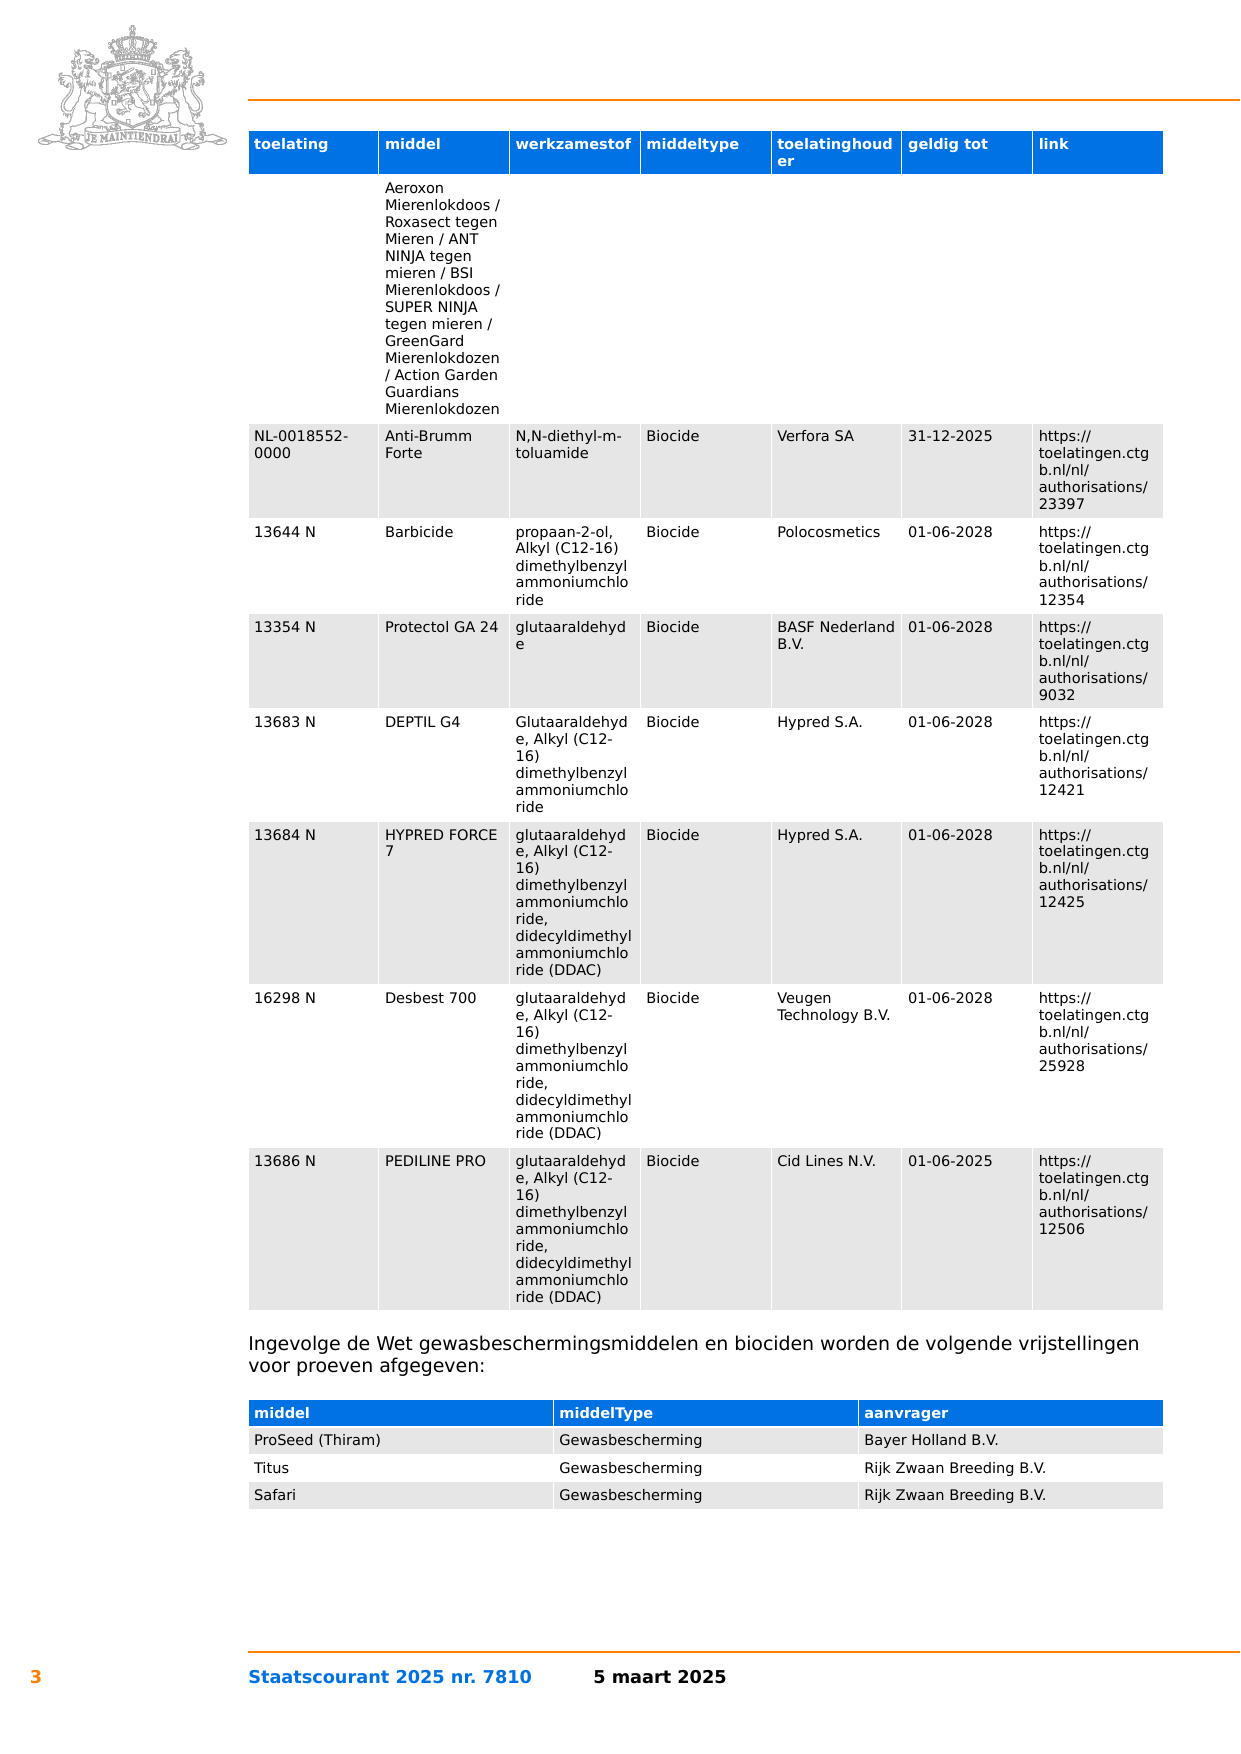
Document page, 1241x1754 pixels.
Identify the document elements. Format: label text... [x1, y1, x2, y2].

table_cell NL-0018552-0000 [249, 424, 378, 518]
text Ingevolge de Wet gewasbeschermingsmiddelen en biociden worden de volgende vrijstellingen voor proeven afgegeven: [248, 1333, 1163, 1377]
table_cell Aeroxon Mierenlokdoos / Roxasect tegen Mieren / ANT NINJA tegen mieren / BSI Mierenlokdoos / SUPER NINJA tegen mieren / GreenGard Mierenlokdozen / Action Garden Guardians Mierenlokdozen [379, 175, 509, 422]
table_cell Rijk Zwaan Breeding B.V. [859, 1482, 1163, 1509]
table_cell https://toelatingen.ctgb.nl/nl/authorisations/9032 [1033, 614, 1163, 708]
table_cell https://toelatingen.ctgb.nl/nl/authorisations/12354 [1033, 519, 1163, 613]
table_cell BASF Nederland B.V. [772, 614, 901, 708]
table_header link [1033, 131, 1163, 174]
table_cell Biocide [641, 614, 771, 708]
table_cell DEPTIL G4 [379, 709, 509, 821]
table_cell 16298 N [249, 985, 378, 1147]
table_cell glutaaraldehyde, Alkyl (C12-16) dimethylbenzylammoniumchloride, didecyldimethylammoniumchloride (DDAC) [510, 822, 640, 984]
table_cell Cid Lines N.V. [772, 1148, 901, 1310]
table_cell Biocide [641, 519, 771, 613]
table_cell Anti-Brumm Forte [379, 424, 509, 518]
table_cell 13684 N [249, 822, 378, 984]
table_cell PEDILINE PRO [379, 1148, 509, 1310]
table_cell glutaaraldehyde [510, 614, 640, 708]
table_cell N,N-diethyl-m-toluamide [510, 424, 640, 518]
table_cell 01-06-2028 [902, 985, 1032, 1147]
table_cell [772, 175, 901, 422]
table_cell Bayer Holland B.V. [859, 1428, 1163, 1454]
table_cell propaan-2-ol, Alkyl (C12-16) dimethylbenzylammoniumchloride [510, 519, 640, 613]
table_cell Biocide [641, 709, 771, 821]
table_cell 13686 N [249, 1148, 378, 1310]
table_cell 31-12-2025 [902, 424, 1032, 518]
table_cell Biocide [641, 1148, 771, 1310]
table_header middelType [554, 1400, 858, 1426]
table_cell Gewasbescherming [554, 1482, 858, 1509]
table_cell Verfora SA [772, 424, 901, 518]
table_cell Barbicide [379, 519, 509, 613]
table_cell 01-06-2028 [902, 614, 1032, 708]
table_cell Biocide [641, 985, 771, 1147]
table_cell Veugen Technology B.V. [772, 985, 901, 1147]
table_header werkzamestof [510, 131, 640, 174]
table_cell Biocide [641, 424, 771, 518]
table_cell Hypred S.A. [772, 822, 901, 984]
table_cell https://toelatingen.ctgb.nl/nl/authorisations/12425 [1033, 822, 1163, 984]
table_cell [510, 175, 640, 422]
table_header aanvrager [859, 1400, 1163, 1426]
table_cell [1033, 175, 1163, 422]
table_cell Glutaaraldehyde, Alkyl (C12-16) dimethylbenzylammoniumchloride [510, 709, 640, 821]
table_cell Gewasbescherming [554, 1455, 858, 1481]
table_cell ProSeed (Thiram) [249, 1428, 553, 1454]
table_header middel [249, 1400, 553, 1426]
picture [38, 25, 227, 150]
table_cell 13354 N [249, 614, 378, 708]
table_cell 01-06-2028 [902, 822, 1032, 984]
table_cell 13683 N [249, 709, 378, 821]
table_cell [641, 175, 771, 422]
table_cell Gewasbescherming [554, 1428, 858, 1454]
table_cell glutaaraldehyde, Alkyl (C12-16) dimethylbenzylammoniumchloride, didecyldimethylammoniumchloride (DDAC) [510, 1148, 640, 1310]
table_cell 01-06-2028 [902, 519, 1032, 613]
table_header middel [379, 131, 509, 174]
table_cell Titus [249, 1455, 553, 1481]
table_cell [902, 175, 1032, 422]
table_header geldig tot [902, 131, 1032, 174]
table_cell https://toelatingen.ctgb.nl/nl/authorisations/23397 [1033, 424, 1163, 518]
table_cell Safari [249, 1482, 553, 1509]
table_cell Biocide [641, 822, 771, 984]
table_cell https://toelatingen.ctgb.nl/nl/authorisations/12421 [1033, 709, 1163, 821]
table_cell 13644 N [249, 519, 378, 613]
table_header middeltype [641, 131, 771, 174]
table_cell glutaaraldehyde, Alkyl (C12-16) dimethylbenzylammoniumchloride, didecyldimethylammoniumchloride (DDAC) [510, 985, 640, 1147]
table_cell Polocosmetics [772, 519, 901, 613]
table_header toelatinghouder [772, 131, 901, 174]
table_cell 01-06-2025 [902, 1148, 1032, 1310]
table_cell Desbest 700 [379, 985, 509, 1147]
table_cell [249, 175, 378, 422]
table_cell Rijk Zwaan Breeding B.V. [859, 1455, 1163, 1481]
table_cell HYPRED FORCE 7 [379, 822, 509, 984]
table_cell https://toelatingen.ctgb.nl/nl/authorisations/12506 [1033, 1148, 1163, 1310]
table_cell 01-06-2028 [902, 709, 1032, 821]
table_header toelating [249, 131, 378, 174]
table_cell Protectol GA 24 [379, 614, 509, 708]
table_cell https://toelatingen.ctgb.nl/nl/authorisations/25928 [1033, 985, 1163, 1147]
table_cell Hypred S.A. [772, 709, 901, 821]
